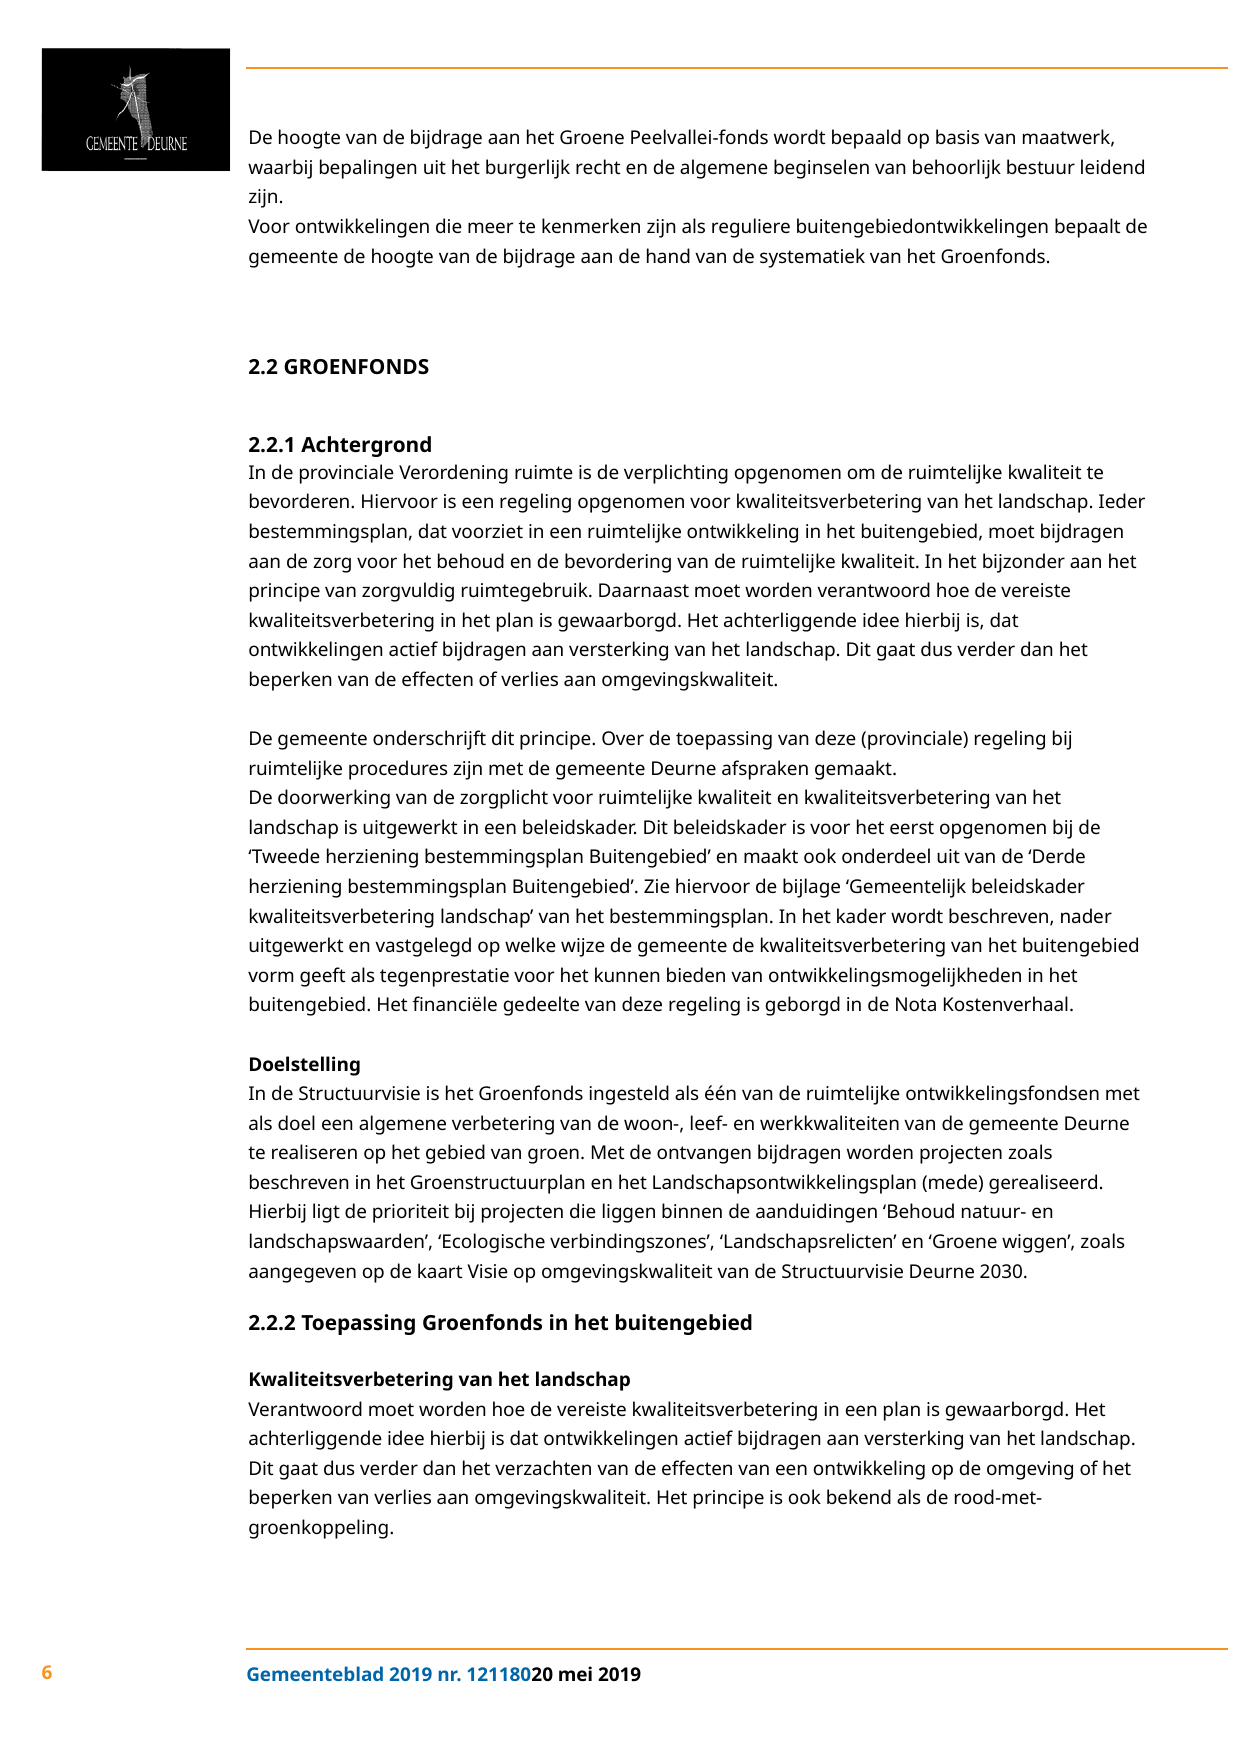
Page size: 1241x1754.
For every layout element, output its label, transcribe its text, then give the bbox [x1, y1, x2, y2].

picture [41, 47, 231, 172]
text 2.2 GROENFONDS [248, 352, 1152, 380]
text 2.2.1 Achtergrond [248, 431, 1152, 459]
text Doelstelling [248, 1051, 1152, 1076]
text De doorwerking van de zorgplicht voor ruimtelijke kwaliteit en kwaliteitsverbetering van het landschap is uitgewerkt in een beleidskader. Dit beleidskader is voor het eerst opgenomen bij de ‘Tweede herziening bestemmingsplan Buitengebied’ en maakt ook onderdeel uit van de ‘Derde herziening bestemmingsplan Buitengebied’. Zie hiervoor de bijlage ‘Gemeentelijk beleidskader kwaliteitsverbetering landschap’ van het bestemmingsplan. In het kader wordt beschreven, nader uitgewerkt en vastgelegd op welke wijze de gemeente de kwaliteitsverbetering van het buitengebied vorm geeft als tegenprestatie voor het kunnen bieden van ontwikkelingsmogelijkheden in het buitengebied. Het financiële gedeelte van deze regeling is geborgd in de Nota Kostenverhaal. [248, 784, 1152, 1017]
text In de provinciale Verordening ruimte is de verplichting opgenomen om de ruimtelijke kwaliteit te bevorderen. Hiervoor is een regeling opgenomen voor kwaliteitsverbetering van het landschap. Ieder bestemmingsplan, dat voorziet in een ruimtelijke ontwikkeling in het buitengebied, moet bijdragen aan de zorg voor het behoud en de bevordering van de ruimtelijke kwaliteit. In het bijzonder aan het principe van zorgvuldig ruimtegebruik. Daarnaast moet worden verantwoord hoe de vereiste kwaliteitsverbetering in het plan is gewaarborgd. Het achterliggende idee hierbij is, dat ontwikkelingen actief bijdragen aan versterking van het landschap. Dit gaat dus verder dan het beperken van de effecten of verlies aan omgevingskwaliteit. [248, 459, 1152, 692]
text In de Structuurvisie is het Groenfonds ingesteld als één van de ruimtelijke ontwikkelingsfondsen met als doel een algemene verbetering van de woon-, leef- en werkkwaliteiten van de gemeente Deurne te realiseren op het gebied van groen. Met de ontvangen bijdragen worden projecten zoals beschreven in het Groenstructuurplan en het Landschapsontwikkelingsplan (mede) gerealiseerd. Hierbij ligt de prioriteit bij projecten die liggen binnen de aanduidingen ‘Behoud natuur- en landschapswaarden’, ‘Ecologische verbindingszones’, ‘Landschapsrelicten’ en ‘Groene wiggen’, zoals aangegeven op de kaart Visie op omgevingskwaliteit van de Structuurvisie Deurne 2030. [248, 1080, 1152, 1283]
text Kwaliteitsverbetering van het landschap [248, 1366, 1152, 1392]
text 2.2.2 Toepassing Groenfonds in het buitengebied [248, 1308, 1152, 1337]
text Verantwoord moet worden hoe de vereiste kwaliteitsverbetering in een plan is gewaarborgd. Het achterliggende idee hierbij is dat ontwikkelingen actief bijdragen aan versterking van het landschap. Dit gaat dus verder dan het verzachten van de effecten van een ontwikkeling op de omgeving of het beperken van verlies aan omgevingskwaliteit. Het principe is ook bekend als de rood-met-groenkoppeling. [248, 1396, 1152, 1540]
text De gemeente onderschrijft dit principe. Over de toepassing van deze (provinciale) regeling bij ruimtelijke procedures zijn met de gemeente Deurne afspraken gemaakt. [248, 725, 1152, 781]
table_header De hoogte van de bijdrage aan het Groene Peelvallei-fonds wordt bepaald op basis van maatwerk, waarbij bepalingen uit het burgerlijk recht en de algemene beginselen van behoorlijk bestuur leidend zijn. Voor ontwikkelingen die meer te kenmerken zijn als reguliere buitengebiedontwikkelingen bepaalt de gemeente de hoogte van de bijdrage aan de hand van de systematiek van het Groenfonds. [248, 125, 1152, 298]
